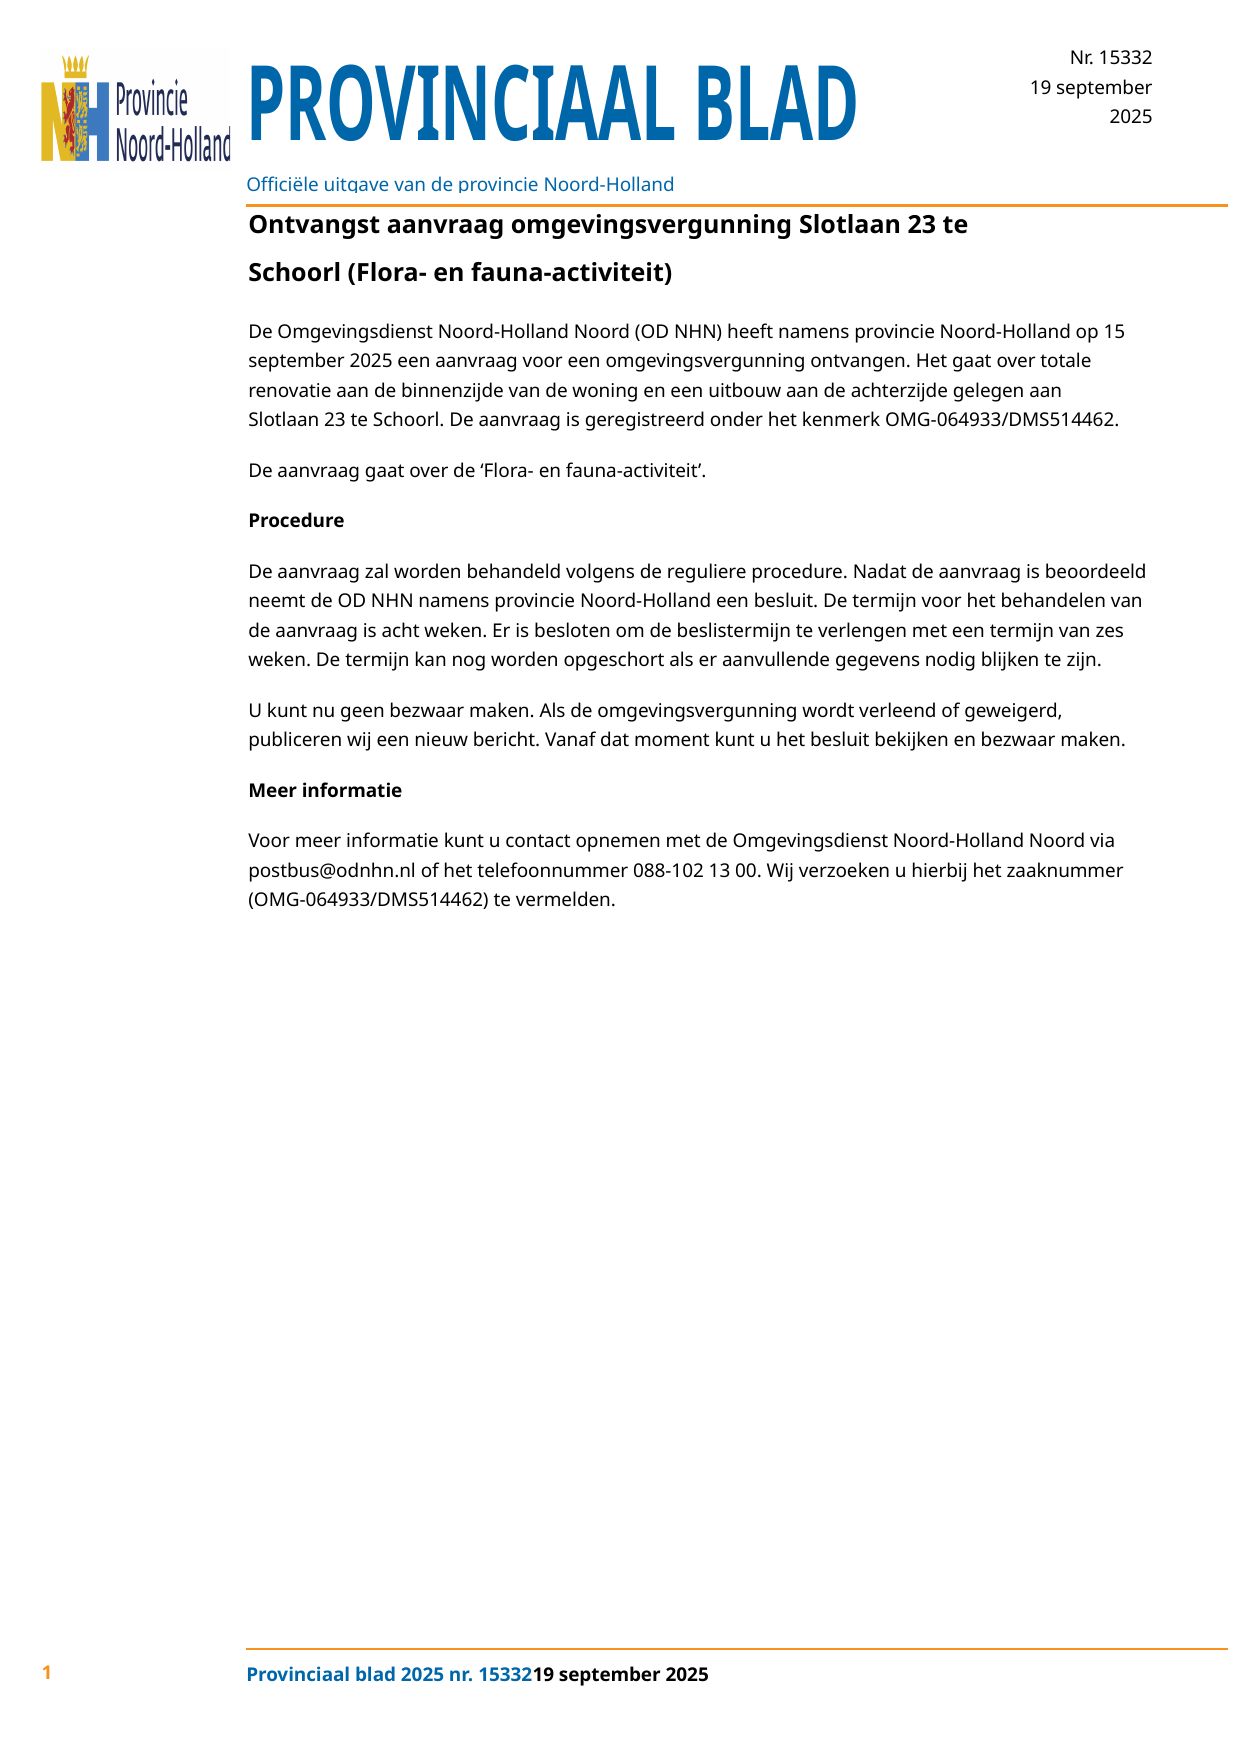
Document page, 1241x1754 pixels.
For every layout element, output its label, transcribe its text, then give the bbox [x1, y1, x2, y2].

text Procedure [248, 507, 1152, 533]
text De aanvraag zal worden behandeld volgens de reguliere procedure. Nadat de aanvraag is beoordeeld neemt de OD NHN namens provincie Noord-Holland een besluit. De termijn voor het behandelen van de aanvraag is acht weken. Er is besloten om de beslistermijn te verlengen met een termijn van zes weken. De termijn kan nog worden opgeschort als er aanvullende gegevens nodig blijken te zijn. [248, 558, 1152, 672]
text Ontvangst aanvraag omgevingsvergunning Slotlaan 23 te Schoorl (Flora- en fauna-activiteit) [248, 207, 1152, 288]
picture [41, 47, 231, 172]
text Meer informatie [248, 777, 1152, 803]
text Voor meer informatie kunt u contact opnemen met de Omgevingsdienst Noord-Holland Noord via postbus@odnhn.nl of het telefoonnummer 088-102 13 00. Wij verzoeken u hierbij het zaaknummer (OMG-064933/DMS514462) te vermelden. [248, 827, 1152, 912]
text De Omgevingsdienst Noord-Holland Noord (OD NHN) heeft namens provincie Noord-Holland op 15 september 2025 een aanvraag voor een omgevingsvergunning ontvangen. Het gaat over totale renovatie aan de binnenzijde van de woning en een uitbouw aan de achterzijde gelegen aan Slotlaan 23 te Schoorl. De aanvraag is geregistreerd onder het kenmerk OMG-064933/DMS514462. [248, 318, 1152, 432]
text U kunt nu geen bezwaar maken. Als de omgevingsvergunning wordt verleend of geweigerd, publiceren wij een nieuw bericht. Vanaf dat moment kunt u het besluit bekijken en bezwaar maken. [248, 697, 1152, 752]
text De aanvraag gaat over de ‘Flora- en fauna-activiteit’. [248, 457, 1152, 483]
